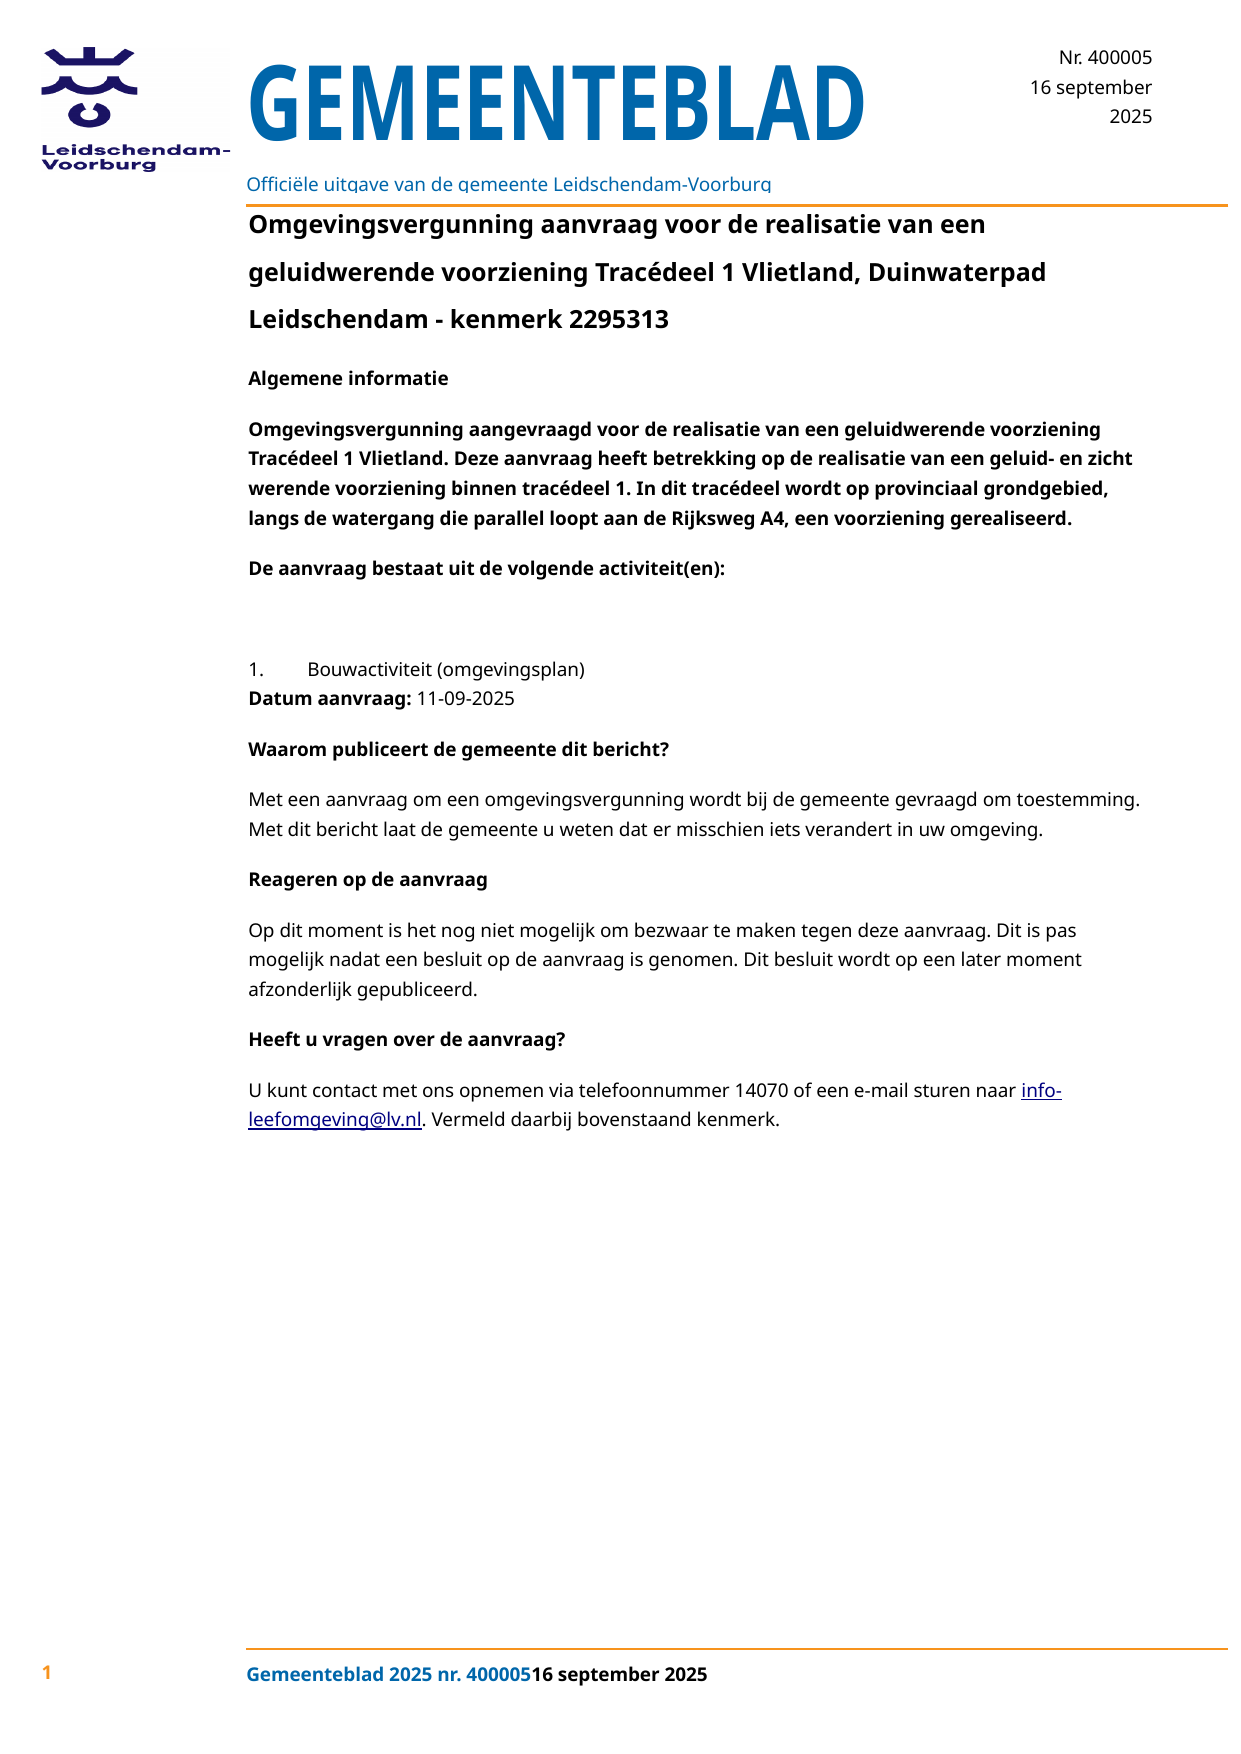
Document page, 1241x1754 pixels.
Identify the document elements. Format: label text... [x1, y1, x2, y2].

list Bouwactiviteit (omgevingsplan) [248, 656, 1152, 682]
text Algemene informatie [248, 366, 1152, 391]
text Datum aanvraag: 11-09-2025 [248, 686, 1152, 711]
text De aanvraag bestaat uit de volgende activiteit(en): [248, 555, 1152, 581]
text Reageren op de aanvraag [248, 866, 1152, 892]
text Op dit moment is het nog niet mogelijk om bezwaar te maken tegen deze aanvraag. Dit is pas mogelijk nadat een besluit op de aanvraag is genomen. Dit besluit wordt op een later moment afzonderlijk gepubliceerd. [248, 917, 1152, 1002]
picture [41, 47, 231, 172]
text Omgevingsvergunning aanvraag voor de realisatie van een geluidwerende voorziening Tracédeel 1 Vlietland, Duinwaterpad Leidschendam - kenmerk 2295313 [248, 207, 1152, 336]
text Waarom publiceert de gemeente dit bericht? [248, 736, 1152, 762]
text Omgevingsvergunning aangevraagd voor de realisatie van een geluidwerende voorziening Tracédeel 1 Vlietland. Deze aanvraag heeft betrekking op de realisatie van een geluid- en zicht werende voorziening binnen tracédeel 1. In dit tracédeel wordt op provinciaal grondgebied, langs de watergang die parallel loopt aan de Rijksweg A4, een voorziening gerealiseerd. [248, 416, 1152, 530]
text Met een aanvraag om een omgevingsvergunning wordt bij de gemeente gevraagd om toestemming. Met dit bericht laat de gemeente u weten dat er misschien iets verandert in uw omgeving. [248, 786, 1152, 842]
text Heeft u vragen over de aanvraag? [248, 1026, 1152, 1052]
text U kunt contact met ons opnemen via telefoonnummer 14070 of een e-mail sturen naar info-leefomgeving@lv.nl. Vermeld daarbij bovenstaand kenmerk. [248, 1077, 1152, 1132]
